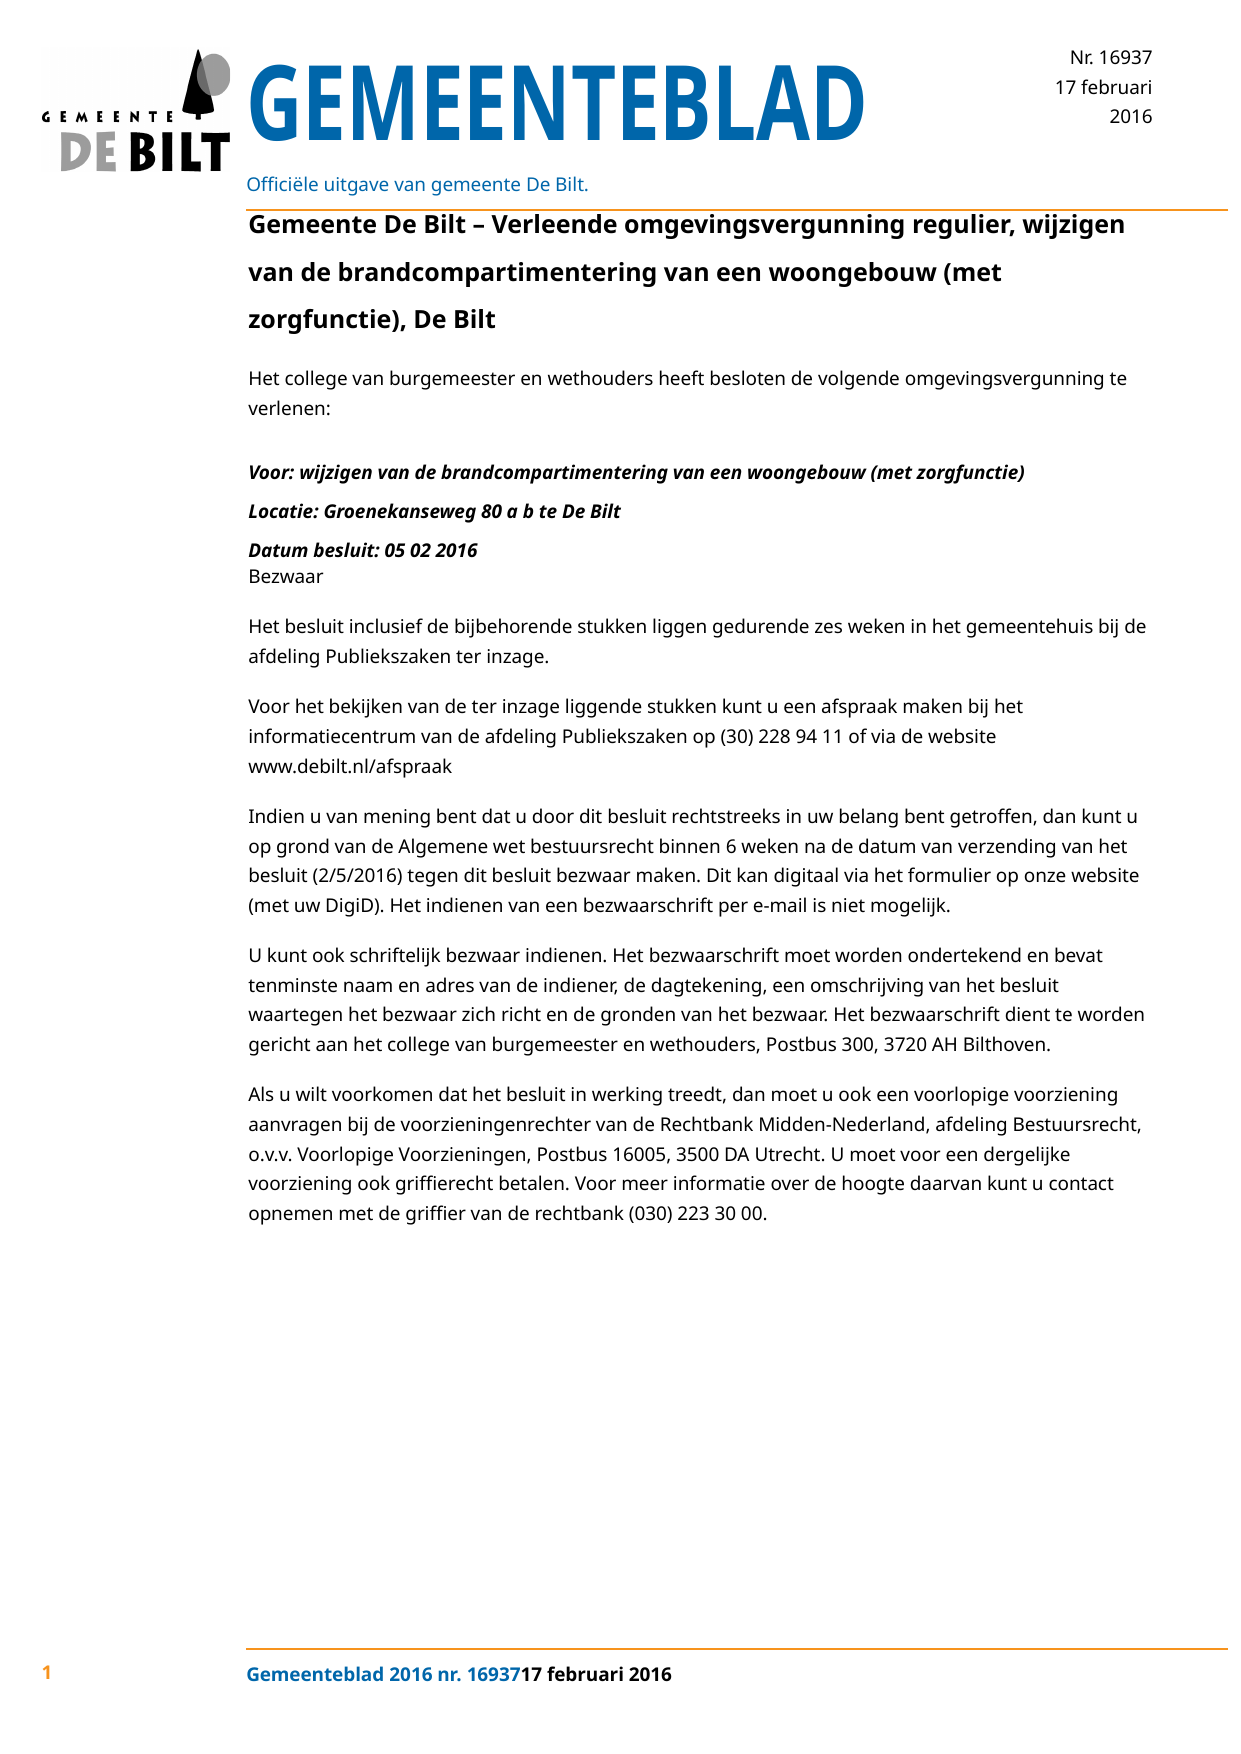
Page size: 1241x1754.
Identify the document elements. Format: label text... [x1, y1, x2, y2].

text Bezwaar [248, 563, 1152, 589]
text Voor: wijzigen van de brandcompartimentering van een woongebouw (met zorgfunctie) [248, 459, 1152, 485]
picture [41, 47, 231, 172]
text Datum besluit: 05 02 2016 [248, 538, 1152, 563]
text Indien u van mening bent dat u door dit besluit rechtstreeks in uw belang bent getroffen, dan kunt u op grond van de Algemene wet bestuursrecht binnen 6 weken na de datum van verzending van het besluit (2/5/2016) tegen dit besluit bezwaar maken. Dit kan digitaal via het formulier op onze website (met uw DigiD). Het indienen van een bezwaarschrift per e-mail is niet mogelijk. [248, 803, 1152, 918]
text Voor het bekijken van de ter inzage liggende stukken kunt u een afspraak maken bij het informatiecentrum van de afdeling Publiekszaken op (30) 228 94 11 of via de website www.debilt.nl/afspraak [248, 694, 1152, 779]
text Gemeente De Bilt – Verleende omgevingsvergunning regulier, wijzigen van de brandcompartimentering van een woongebouw (met zorgfunctie), De Bilt [248, 211, 1152, 336]
text Locatie: Groenekanseweg 80 a b te De Bilt [248, 498, 1152, 524]
text Als u wilt voorkomen dat het besluit in werking treedt, dan moet u ook een voorlopige voorziening aanvragen bij de voorzieningenrechter van de Rechtbank Midden-Nederland, afdeling Bestuursrecht, o.v.v. Voorlopige Voorzieningen, Postbus 16005, 3500 DA Utrecht. U moet voor een dergelijke voorziening ook griffierecht betalen. Voor meer informatie over de hoogte daarvan kunt u contact opnemen met de griffier van de rechtbank (030) 223 30 00. [248, 1082, 1152, 1226]
text U kunt ook schriftelijk bezwaar indienen. Het bezwaarschrift moet worden ondertekend en bevat tenminste naam en adres van de indiener, de dagtekening, een omschrijving van het besluit waartegen het bezwaar zich richt en de gronden van het bezwaar. Het bezwaarschrift dient te worden gericht aan het college van burgemeester en wethouders, Postbus 300, 3720 AH Bilthoven. [248, 942, 1152, 1057]
text Het college van burgemeester en wethouders heeft besloten de volgende omgevingsvergunning te verlenen: [248, 366, 1152, 421]
text Het besluit inclusief de bijbehorende stukken liggen gedurende zes weken in het gemeentehuis bij de afdeling Publiekszaken ter inzage. [248, 614, 1152, 669]
